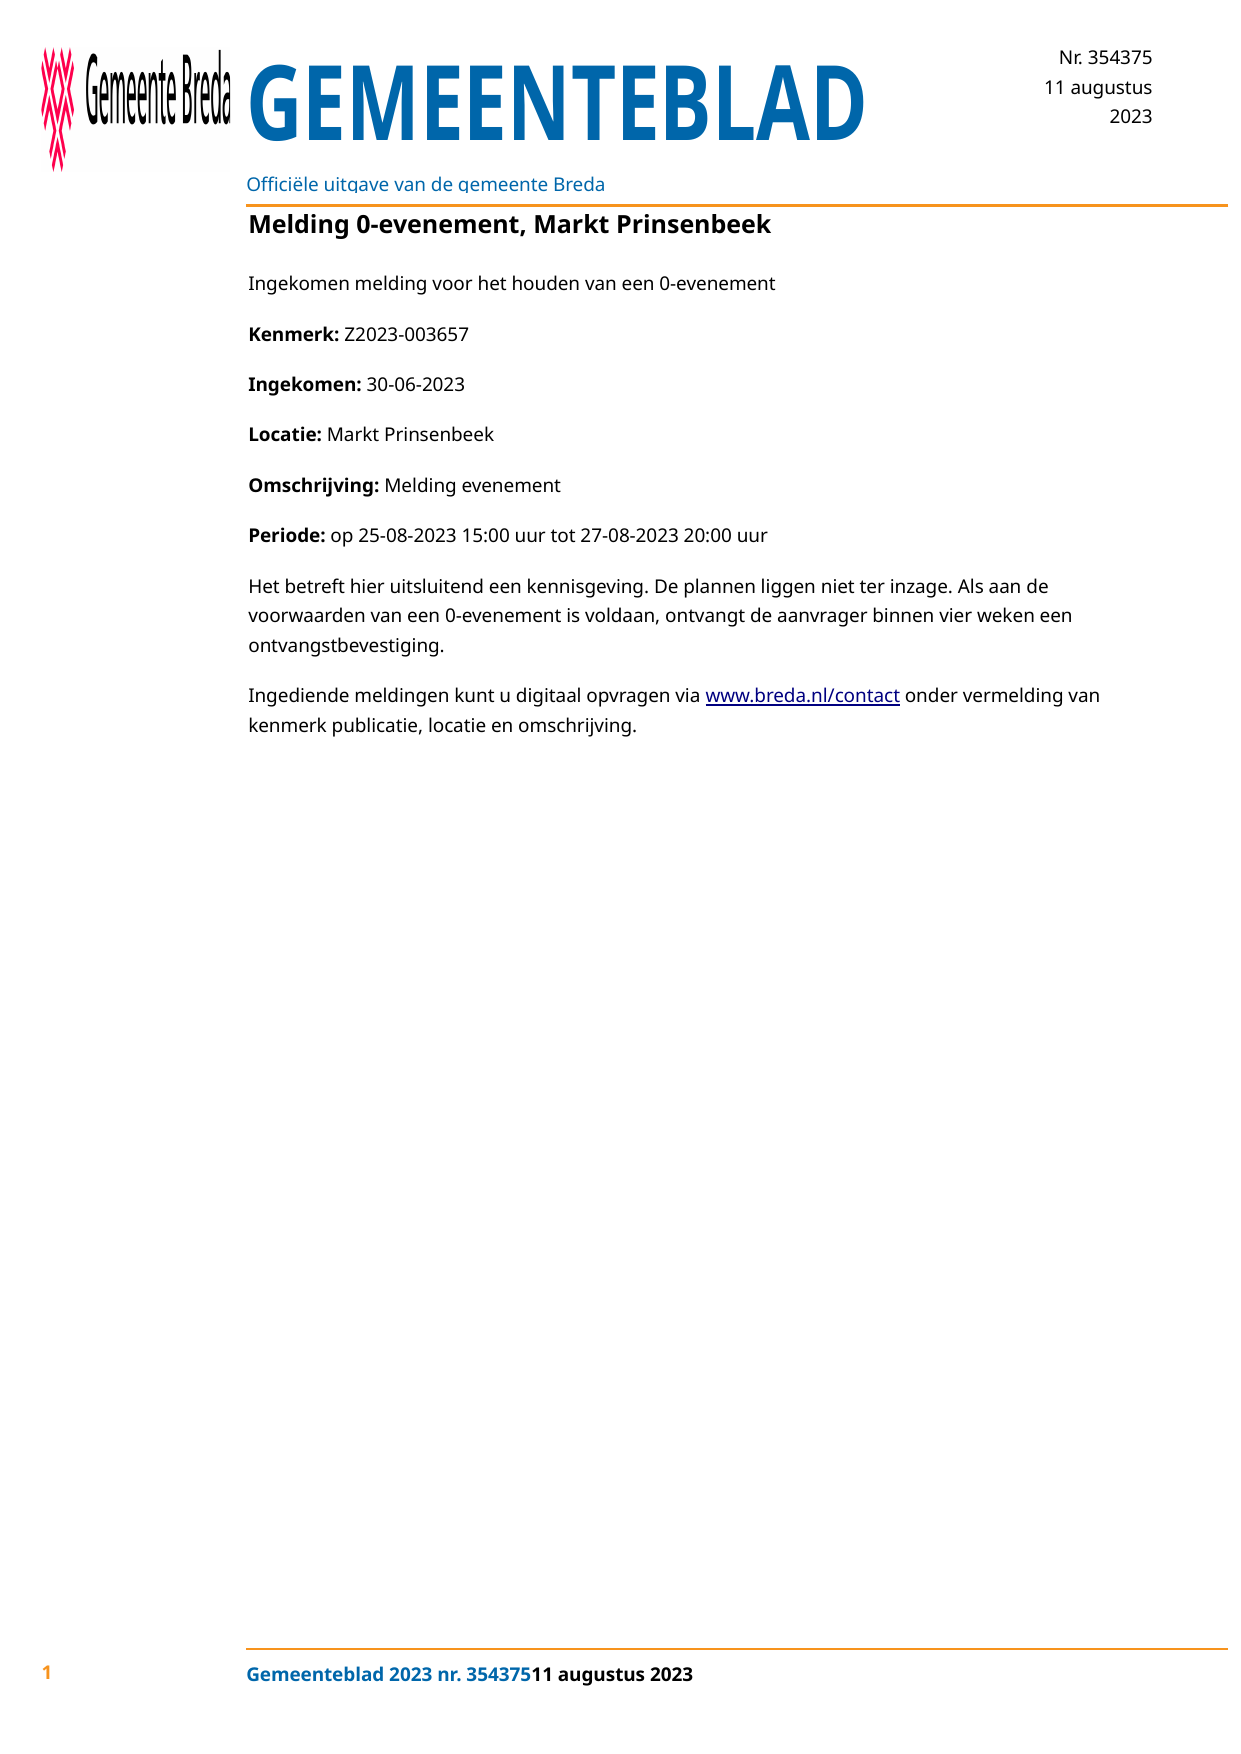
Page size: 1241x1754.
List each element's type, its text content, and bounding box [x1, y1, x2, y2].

text Ingediende meldingen kunt u digitaal opvragen via www.breda.nl/contact onder vermelding van kenmerk publicatie, locatie en omschrijving. [248, 682, 1152, 738]
text Locatie: Markt Prinsenbeek [248, 422, 1152, 447]
text Melding 0-evenement, Markt Prinsenbeek [248, 207, 1152, 241]
text Ingekomen melding voor het houden van een 0-evenement [248, 270, 1152, 296]
text Omschrijving: Melding evenement [248, 472, 1152, 498]
picture [41, 47, 231, 172]
text Kenmerk: Z2023-003657 [248, 321, 1152, 346]
text Ingekomen: 30-06-2023 [248, 371, 1152, 397]
text Periode: op 25-08-2023 15:00 uur tot 27-08-2023 20:00 uur [248, 522, 1152, 548]
text Het betreft hier uitsluitend een kennisgeving. De plannen liggen niet ter inzage. Als aan de voorwaarden van een 0-evenement is voldaan, ontvangt de aanvrager binnen vier weken een ontvangstbevestiging. [248, 573, 1152, 658]
